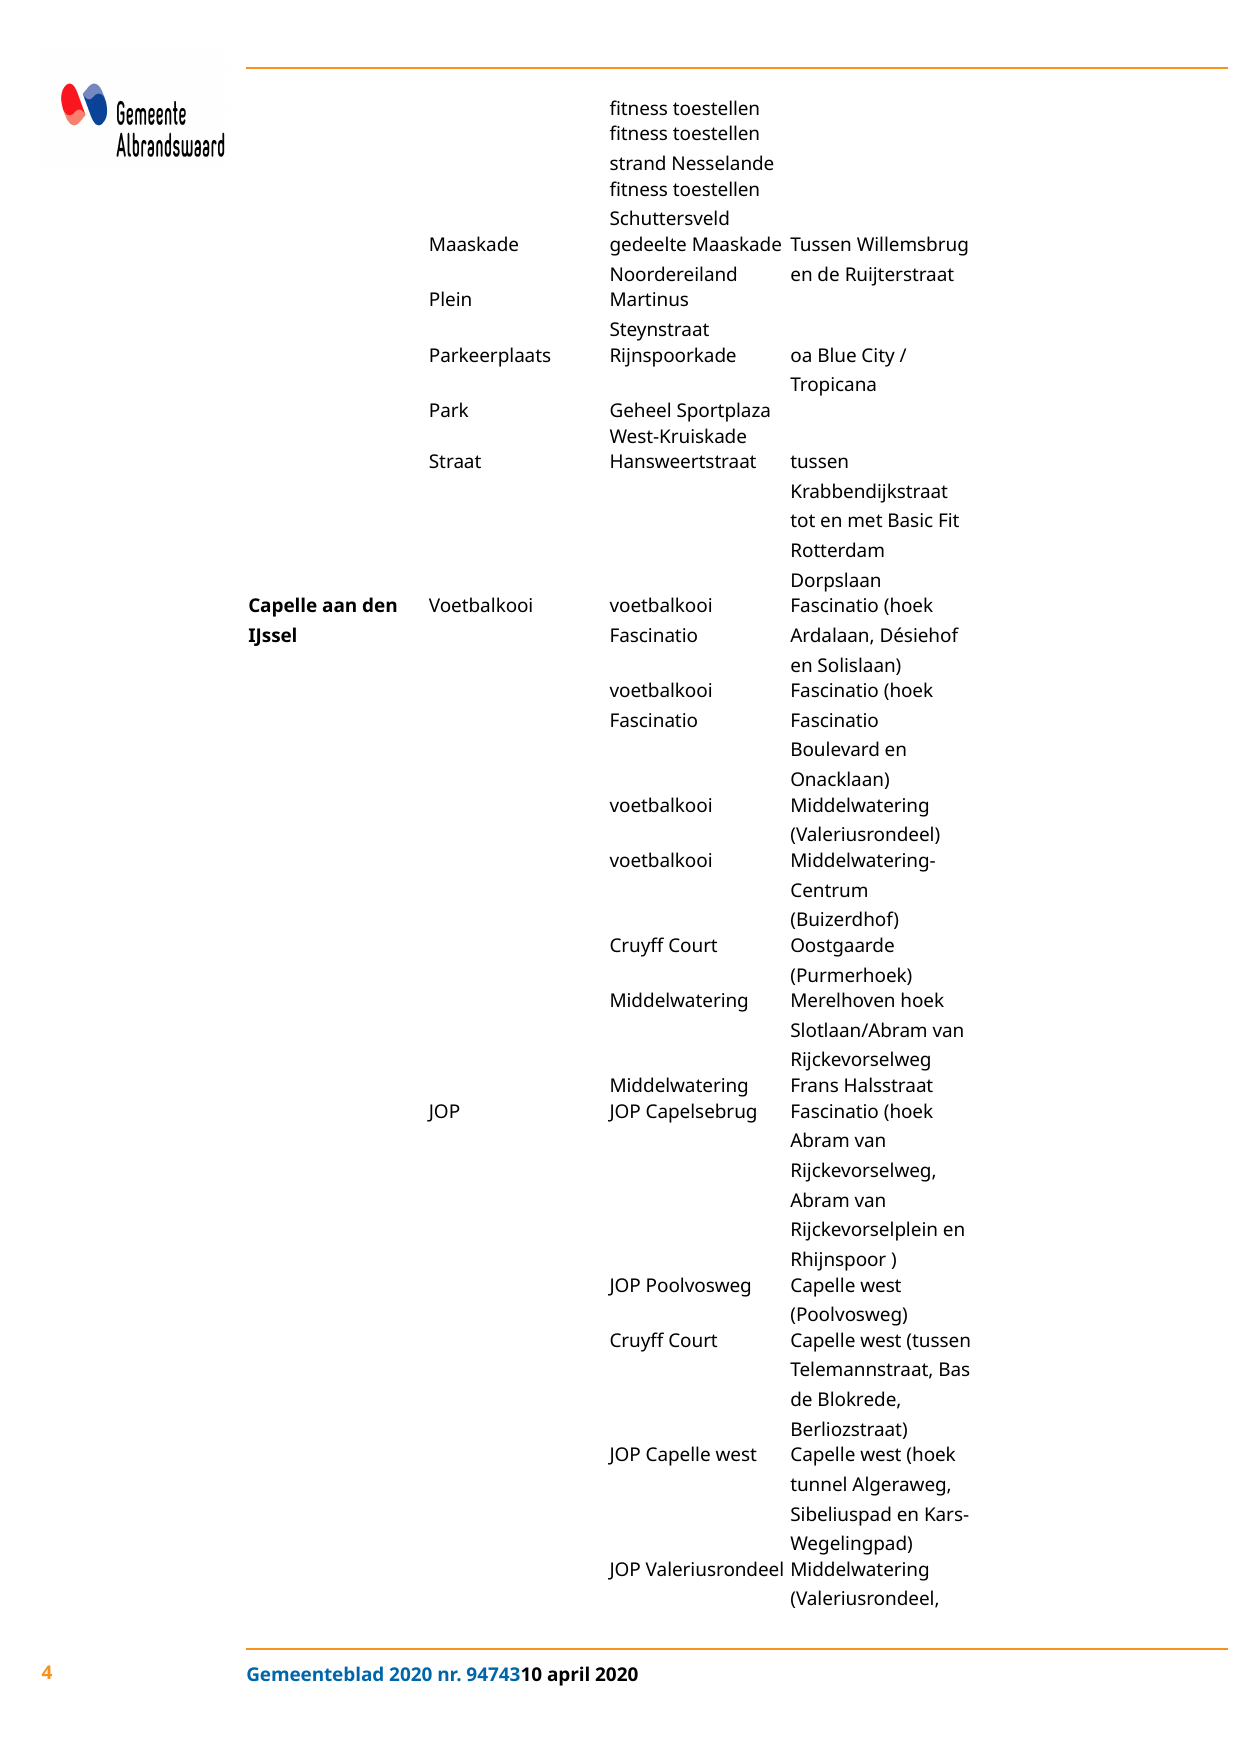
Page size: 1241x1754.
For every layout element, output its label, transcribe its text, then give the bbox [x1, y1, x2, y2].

table_cell Frans Halsstraat [790, 1073, 971, 1098]
table_cell tussen Krabbendijkstraat tot en met Basic Fit Rotterdam Dorpslaan [790, 449, 971, 593]
table_cell [971, 176, 1152, 231]
table_cell [971, 792, 1152, 847]
table_cell Straat [429, 449, 609, 593]
table_cell [248, 95, 429, 593]
table_cell Parkeerplaats [429, 342, 609, 397]
table_cell Cruyff Court [609, 932, 790, 987]
table_cell Hansweertstraat [609, 449, 790, 593]
table_cell Fascinatio (hoek Ardalaan, Désiehof en Solislaan) [790, 593, 971, 677]
table_cell fitness toestellen Schuttersveld [609, 176, 790, 231]
table_cell Middelwatering [609, 988, 790, 1072]
table_cell [971, 231, 1152, 286]
table_cell [971, 1556, 1152, 1611]
table_cell Oostgaarde (Purmerhoek) [790, 932, 971, 987]
table_cell Cruyff Court [609, 1327, 790, 1442]
table_cell Park [429, 397, 609, 448]
table_cell voetbalkooi [609, 792, 790, 847]
table_cell [971, 1442, 1152, 1556]
table_cell Plein [429, 286, 609, 342]
table_cell Geheel Sportplaza [609, 397, 790, 423]
table_cell West-Kruiskade [609, 423, 790, 448]
table_cell [790, 397, 971, 423]
table_cell Martinus Steynstraat [609, 286, 790, 342]
table_cell [971, 286, 1152, 342]
table_cell voetbalkooi Fascinatio [609, 593, 790, 677]
table_cell Middelwatering (Valeriusrondeel, [790, 1556, 971, 1611]
table_cell Merelhoven hoek Slotlaan/Abram van Rijckevorselweg [790, 988, 971, 1072]
table_cell fitness toestellen [609, 95, 790, 121]
table_cell Capelle west (tussen Telemannstraat, Bas de Blokrede, Berliozstraat) [790, 1327, 971, 1442]
table_cell [790, 95, 971, 121]
table_cell [971, 95, 1152, 121]
table_cell [971, 449, 1152, 593]
table_cell Fascinatio (hoek Abram van Rijckevorselweg, Abram van Rijckevorselplein en Rhijnspoor ) [790, 1098, 971, 1272]
table_cell [790, 176, 971, 231]
table_cell JOP Poolvosweg [609, 1272, 790, 1327]
table_cell Capelle west (hoek tunnel Algeraweg, Sibeliuspad en Kars-Wegelingpad) [790, 1442, 971, 1556]
picture [41, 47, 231, 172]
table_cell Capelle aan den IJssel [248, 593, 429, 1611]
table_cell Middelwatering [609, 1073, 790, 1098]
table_cell [971, 678, 1152, 792]
table_cell [971, 1098, 1152, 1272]
table_cell [971, 121, 1152, 176]
table_cell Middelwatering (Valeriusrondeel) [790, 792, 971, 847]
table_cell [971, 932, 1152, 987]
table_cell [971, 1327, 1152, 1442]
table_cell [429, 95, 609, 231]
table_cell [971, 1073, 1152, 1098]
table_cell Fascinatio (hoek Fascinatio Boulevard en Onacklaan) [790, 678, 971, 792]
table_cell Rijnspoorkade [609, 342, 790, 397]
table_cell Middelwatering-Centrum (Buizerdhof) [790, 847, 971, 932]
table_cell gedeelte Maaskade Noordereiland [609, 231, 790, 286]
table_cell Tussen Willemsbrug en de Ruijterstraat [790, 231, 971, 286]
table_cell Capelle west (Poolvosweg) [790, 1272, 971, 1327]
table_cell voetbalkooi Fascinatio [609, 678, 790, 792]
table_cell JOP Capelsebrug [609, 1098, 790, 1272]
table_cell voetbalkooi [609, 847, 790, 932]
table_cell oa Blue City / Tropicana [790, 342, 971, 397]
table_cell [971, 342, 1152, 397]
table_cell Maaskade [429, 231, 609, 286]
table_cell [971, 397, 1152, 423]
table_cell [971, 988, 1152, 1072]
table_cell JOP [429, 1098, 609, 1611]
table_cell fitness toestellen strand Nesselande [609, 121, 790, 176]
table_cell [790, 121, 971, 176]
table_cell [971, 423, 1152, 448]
table_cell [971, 593, 1152, 677]
table_cell [971, 847, 1152, 932]
table_cell JOP Capelle west [609, 1442, 790, 1556]
table_cell [971, 1272, 1152, 1327]
table_cell JOP Valeriusrondeel [609, 1556, 790, 1611]
table_cell [790, 286, 971, 342]
table_cell [790, 423, 971, 448]
table_cell Voetbalkooi [429, 593, 609, 1098]
